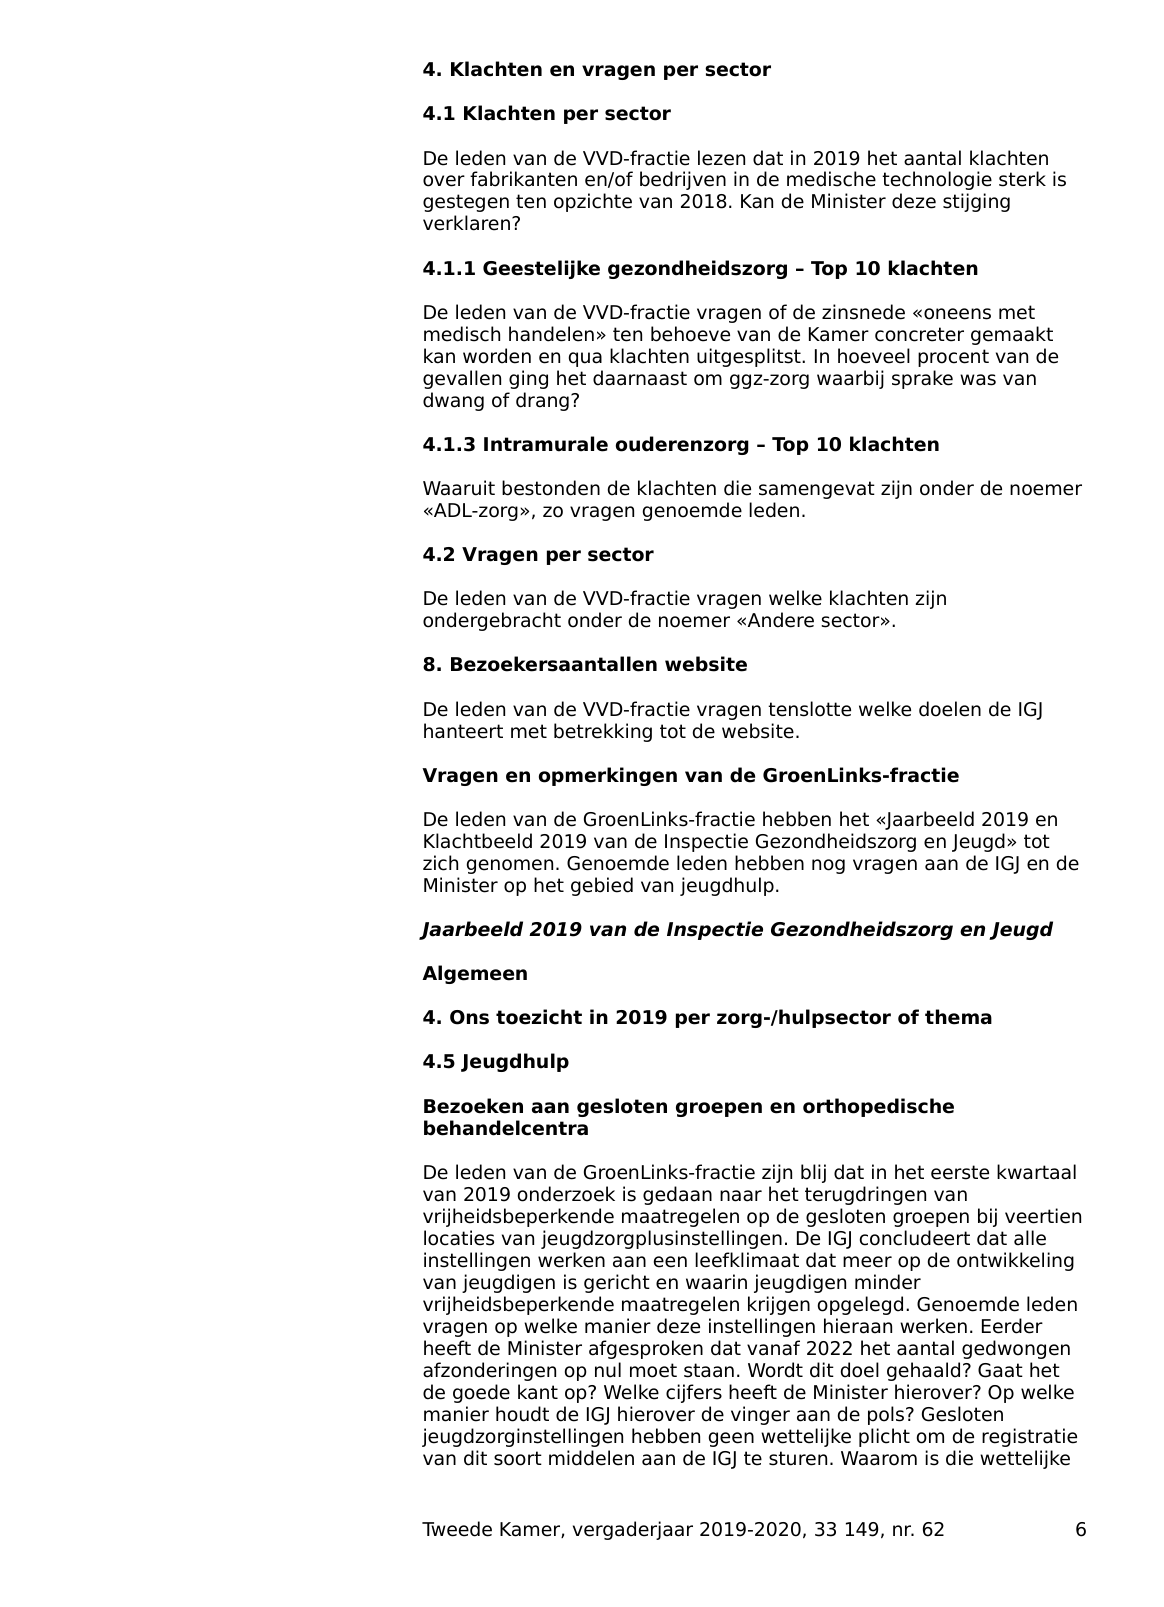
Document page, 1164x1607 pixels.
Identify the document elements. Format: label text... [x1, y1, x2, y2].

text De leden van de VVD-fractie vragen tenslotte welke doelen de IGJ hanteert met betrekking tot de website. [422, 698, 1087, 742]
subtitle 4.1 Klachten per sector [422, 103, 1087, 125]
subtitle 4.1.1 Geestelijke gezondheidszorg – Top 10 klachten [422, 257, 1087, 279]
subtitle Algemeen [422, 963, 1087, 985]
text Waaruit bestonden de klachten die samengevat zijn onder de noemer «ADL-zorg», zo vragen genoemde leden. [422, 478, 1087, 522]
subtitle 4.5 Jeugdhulp [422, 1051, 1087, 1073]
subtitle 4.2 Vragen per sector [422, 544, 1087, 566]
text De leden van de GroenLinks-fractie hebben het «Jaarbeeld 2019 en Klachtbeeld 2019 van de Inspectie Gezondheidszorg en Jeugd» tot zich genomen. Genoemde leden hebben nog vragen aan de IGJ en de Minister op het gebied van jeugdhulp. [422, 809, 1087, 897]
text De leden van de VVD-fractie vragen welke klachten zijn ondergebracht onder de noemer «Andere sector». [422, 588, 1087, 632]
subtitle 4. Ons toezicht in 2019 per zorg-/hulpsector of thema [422, 1007, 1087, 1029]
text De leden van de VVD-fractie vragen of de zinsnede «oneens met medisch handelen» ten behoeve van de Kamer concreter gemaakt kan worden en qua klachten uitgesplitst. In hoeveel procent van de gevallen ging het daarnaast om ggz-zorg waarbij sprake was van dwang of drang? [422, 302, 1087, 412]
subtitle Bezoeken aan gesloten groepen en orthopedische behandelcentra [422, 1096, 1087, 1139]
subtitle Jaarbeeld 2019 van de Inspectie Gezondheidszorg en Jeugd [422, 919, 1087, 941]
subtitle 4.1.3 Intramurale ouderenzorg – Top 10 klachten [422, 434, 1087, 456]
text De leden van de VVD-fractie lezen dat in 2019 het aantal klachten over fabrikanten en/of bedrijven in de medische technologie sterk is gestegen ten opzichte van 2018. Kan de Minister deze stijging verklaren? [422, 147, 1087, 235]
subtitle Vragen en opmerkingen van de GroenLinks-fractie [422, 765, 1087, 787]
subtitle 8. Bezoekersaantallen website [422, 654, 1087, 676]
subtitle 4. Klachten en vragen per sector [422, 59, 1087, 81]
text De leden van de GroenLinks-fractie zijn blij dat in het eerste kwartaal van 2019 onderzoek is gedaan naar het terugdringen van vrijheidsbeperkende maatregelen op de gesloten groepen bij veertien locaties van jeugdzorgplusinstellingen. De IGJ concludeert dat alle instellingen werken aan een leefklimaat dat meer op de ontwikkeling van jeugdigen is gericht en waarin jeugdigen minder vrijheidsbeperkende maatregelen krijgen opgelegd. Genoemde leden vragen op welke manier deze instellingen hieraan werken. Eerder heeft de Minister afgesproken dat vanaf 2022 het aantal gedwongen afzonderingen op nul moet staan. Wordt dit doel gehaald? Gaat het de goede kant op? Welke cijfers heeft de Minister hierover? Op welke manier houdt de IGJ hierover de vinger aan de pols? Gesloten jeugdzorginstellingen hebben geen wettelijke plicht om de registratie van dit soort middelen aan de IGJ te sturen. Waarom is die wettelijke [422, 1162, 1087, 1469]
